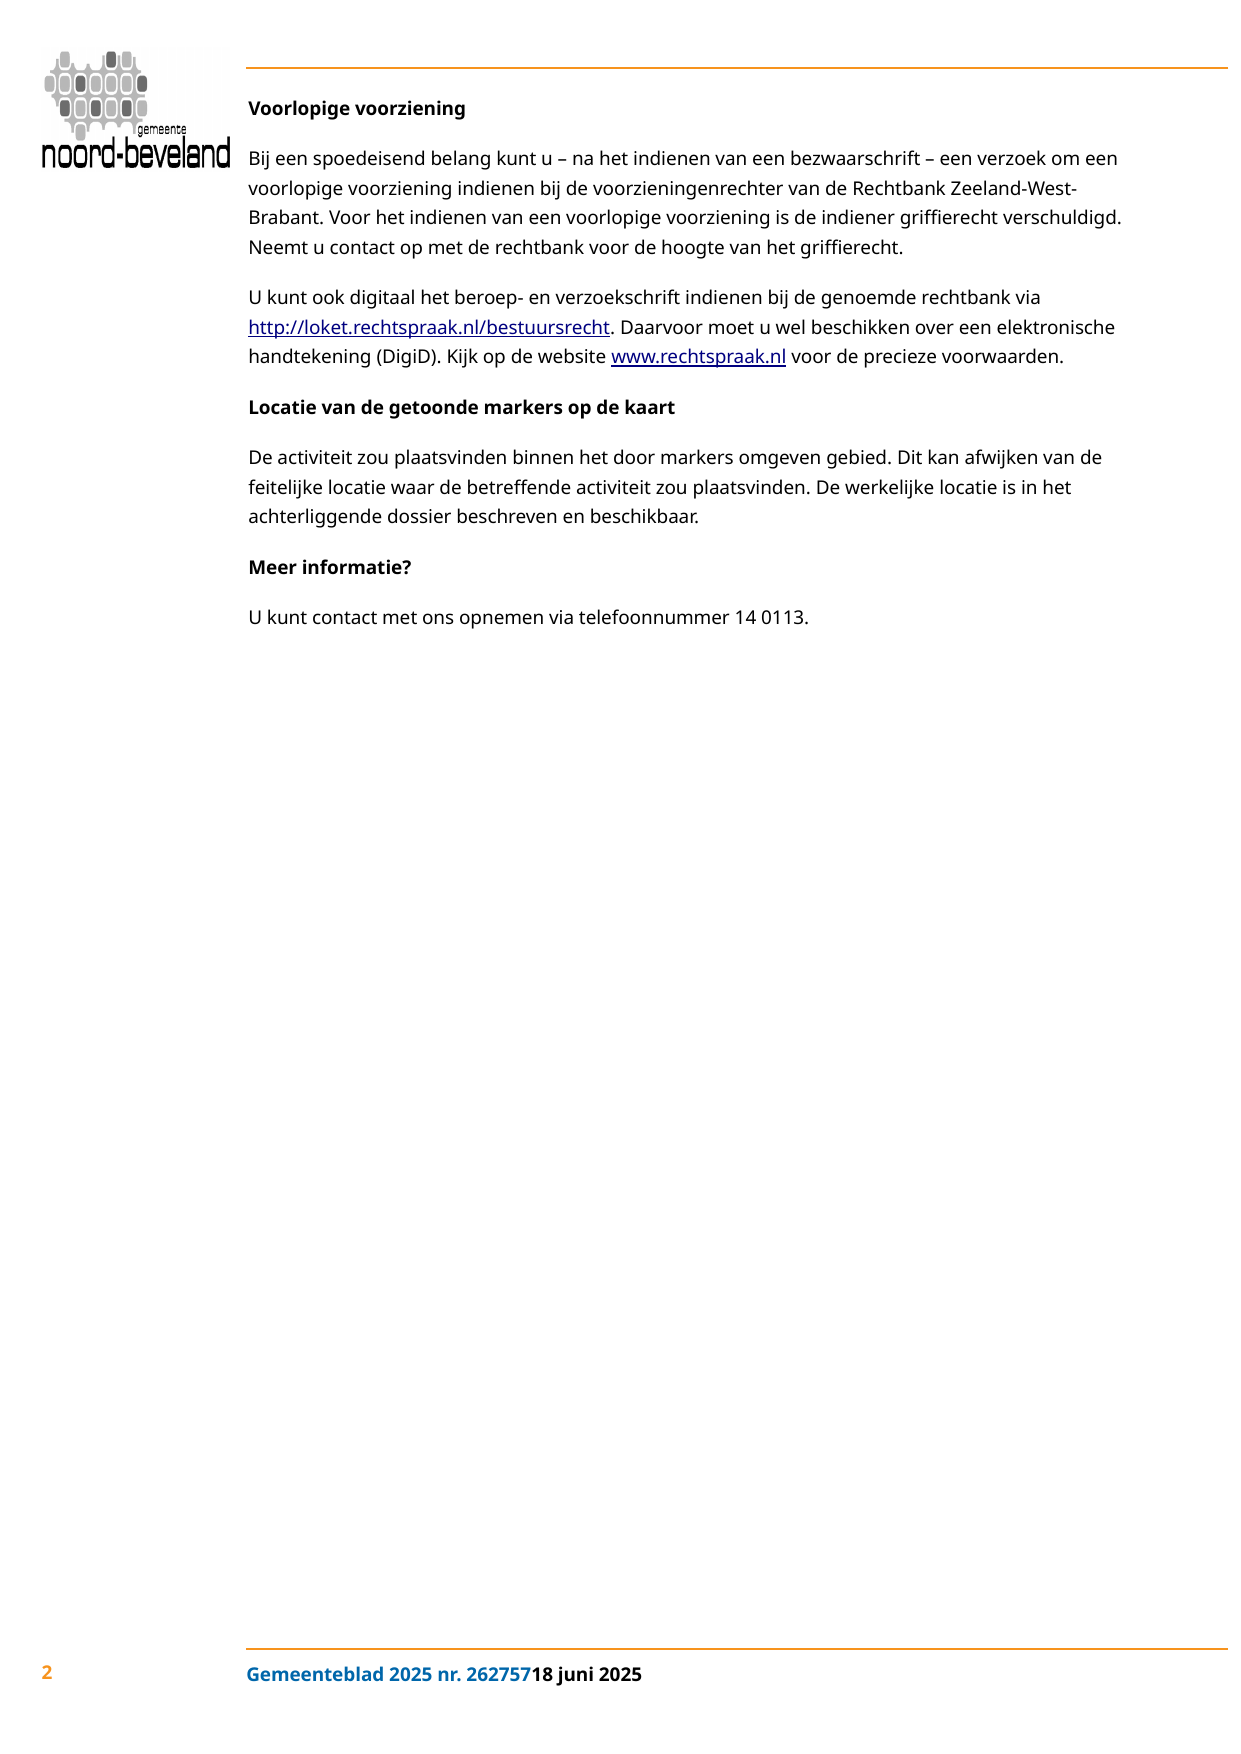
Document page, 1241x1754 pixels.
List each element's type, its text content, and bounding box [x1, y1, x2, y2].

text U kunt ook digitaal het beroep- en verzoekschrift indienen bij de genoemde rechtbank via http://loket.rechtspraak.nl/bestuursrecht. Daarvoor moet u wel beschikken over een elektronische handtekening (DigiD). Kijk op de website www.rechtspraak.nl voor de precieze voorwaarden. [248, 284, 1152, 369]
text Locatie van de getoonde markers op de kaart [248, 394, 1152, 420]
picture [41, 47, 231, 172]
text Bij een spoedeisend belang kunt u – na het indienen van een bezwaarschrift – een verzoek om een voorlopige voorziening indienen bij de voorzieningenrechter van de Rechtbank Zeeland-West-Brabant. Voor het indienen van een voorlopige voorziening is de indiener griffierecht verschuldigd. Neemt u contact op met de rechtbank voor de hoogte van het griffierecht. [248, 145, 1152, 260]
text U kunt contact met ons opnemen via telefoonnummer 14 0113. [248, 604, 1152, 630]
text De activiteit zou plaatsvinden binnen het door markers omgeven gebied. Dit kan afwijken van de feitelijke locatie waar de betreffende activiteit zou plaatsvinden. De werkelijke locatie is in het achterliggende dossier beschreven en beschikbaar. [248, 444, 1152, 529]
text Voorlopige voorziening [248, 95, 1152, 121]
text Meer informatie? [248, 554, 1152, 580]
